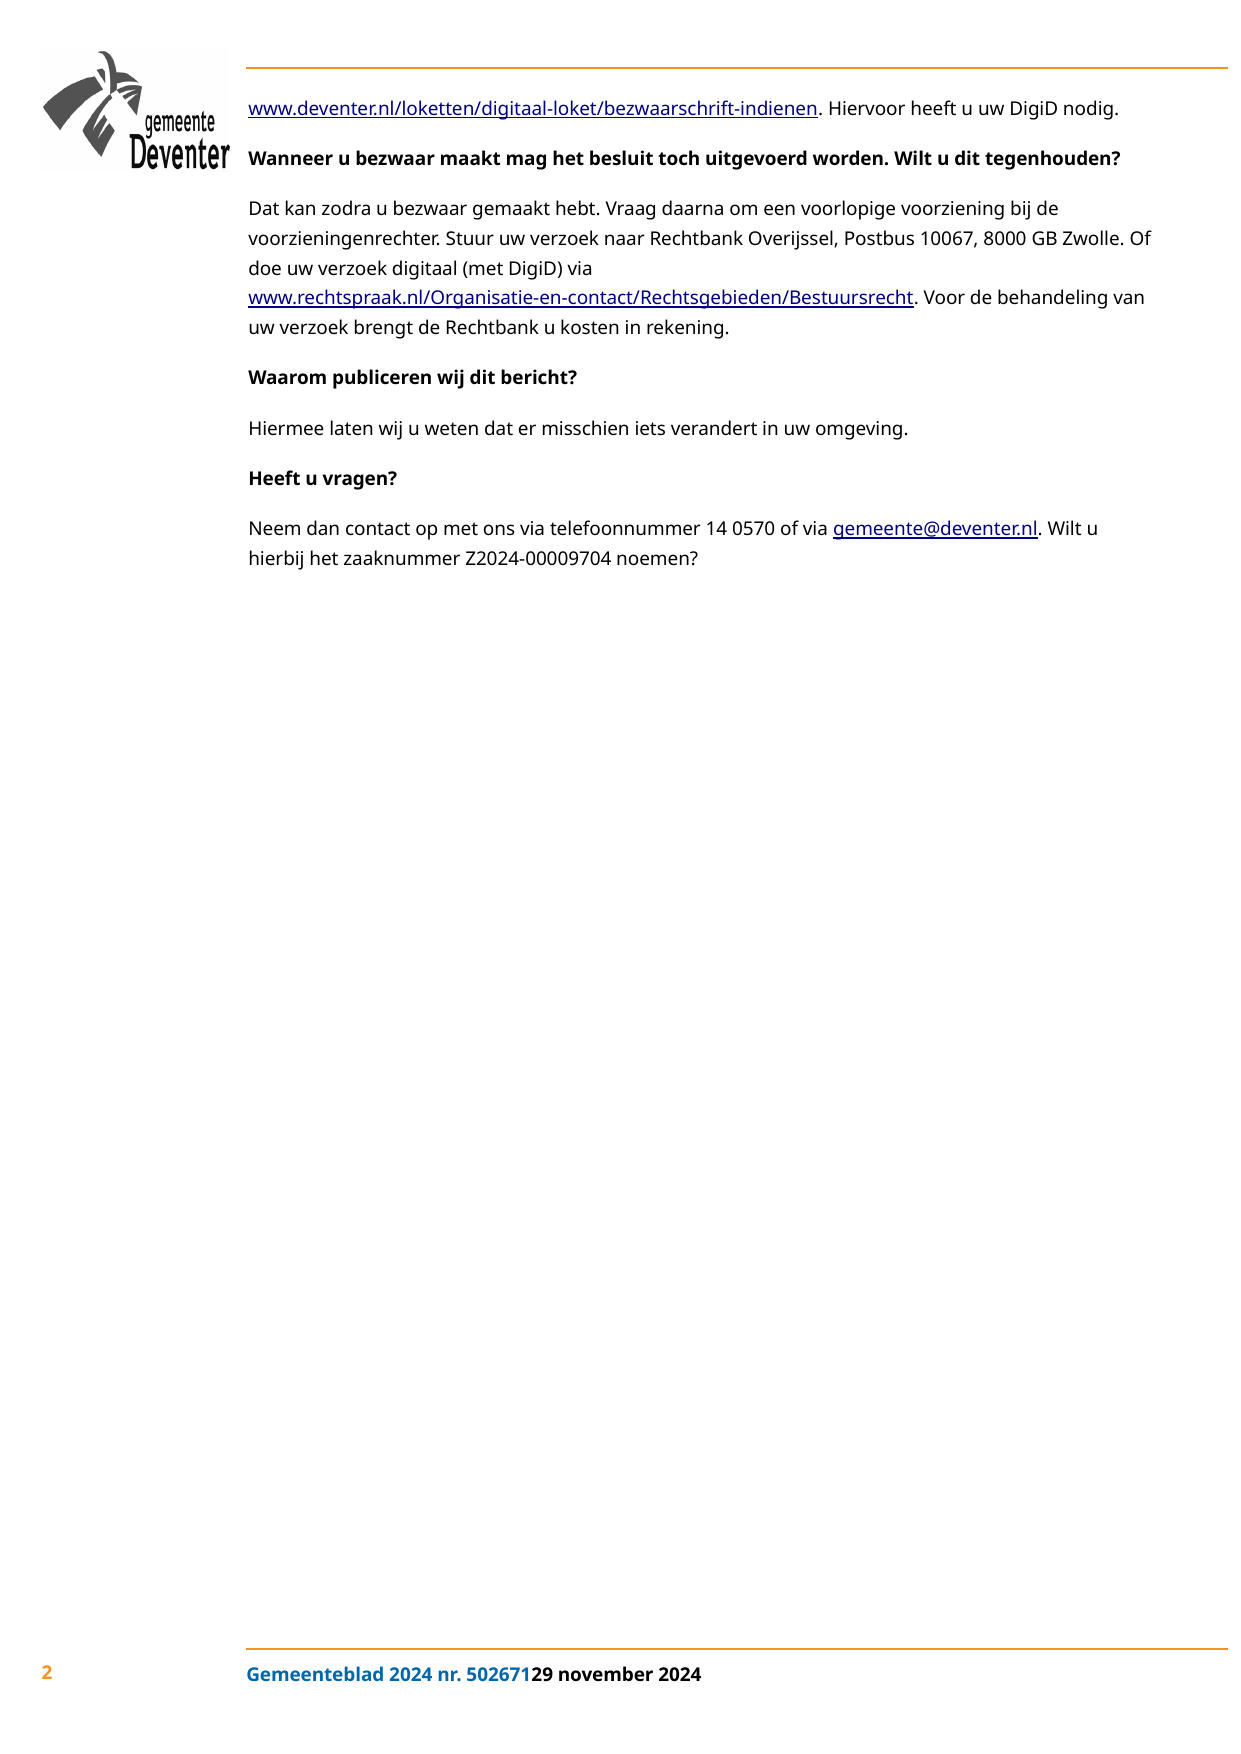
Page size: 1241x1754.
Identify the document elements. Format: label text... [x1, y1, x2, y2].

text Waarom publiceren wij dit bericht? [248, 364, 1152, 390]
text Hiermee laten wij u weten dat er misschien iets verandert in uw omgeving. [248, 415, 1152, 441]
text Neem dan contact op met ons via telefoonnummer 14 0570 of via gemeente@deventer.nl. Wilt u hierbij het zaaknummer Z2024-00009704 noemen? [248, 516, 1152, 571]
picture [41, 47, 231, 172]
text Wanneer u bezwaar maakt mag het besluit toch uitgevoerd worden. Wilt u dit tegenhouden? [248, 145, 1152, 171]
text www.deventer.nl/loketten/digitaal-loket/bezwaarschrift-indienen. Hiervoor heeft u uw DigiD nodig. [248, 95, 1152, 121]
text Heeft u vragen? [248, 465, 1152, 491]
text Dat kan zodra u bezwaar gemaakt hebt. Vraag daarna om een voorlopige voorziening bij de voorzieningenrechter. Stuur uw verzoek naar Rechtbank Overijssel, Postbus 10067, 8000 GB Zwolle. Of doe uw verzoek digitaal (met DigiD) via www.rechtspraak.nl/Organisatie-en-contact/Rechtsgebieden/Bestuursrecht. Voor de behandeling van uw verzoek brengt de Rechtbank u kosten in rekening. [248, 196, 1152, 340]
